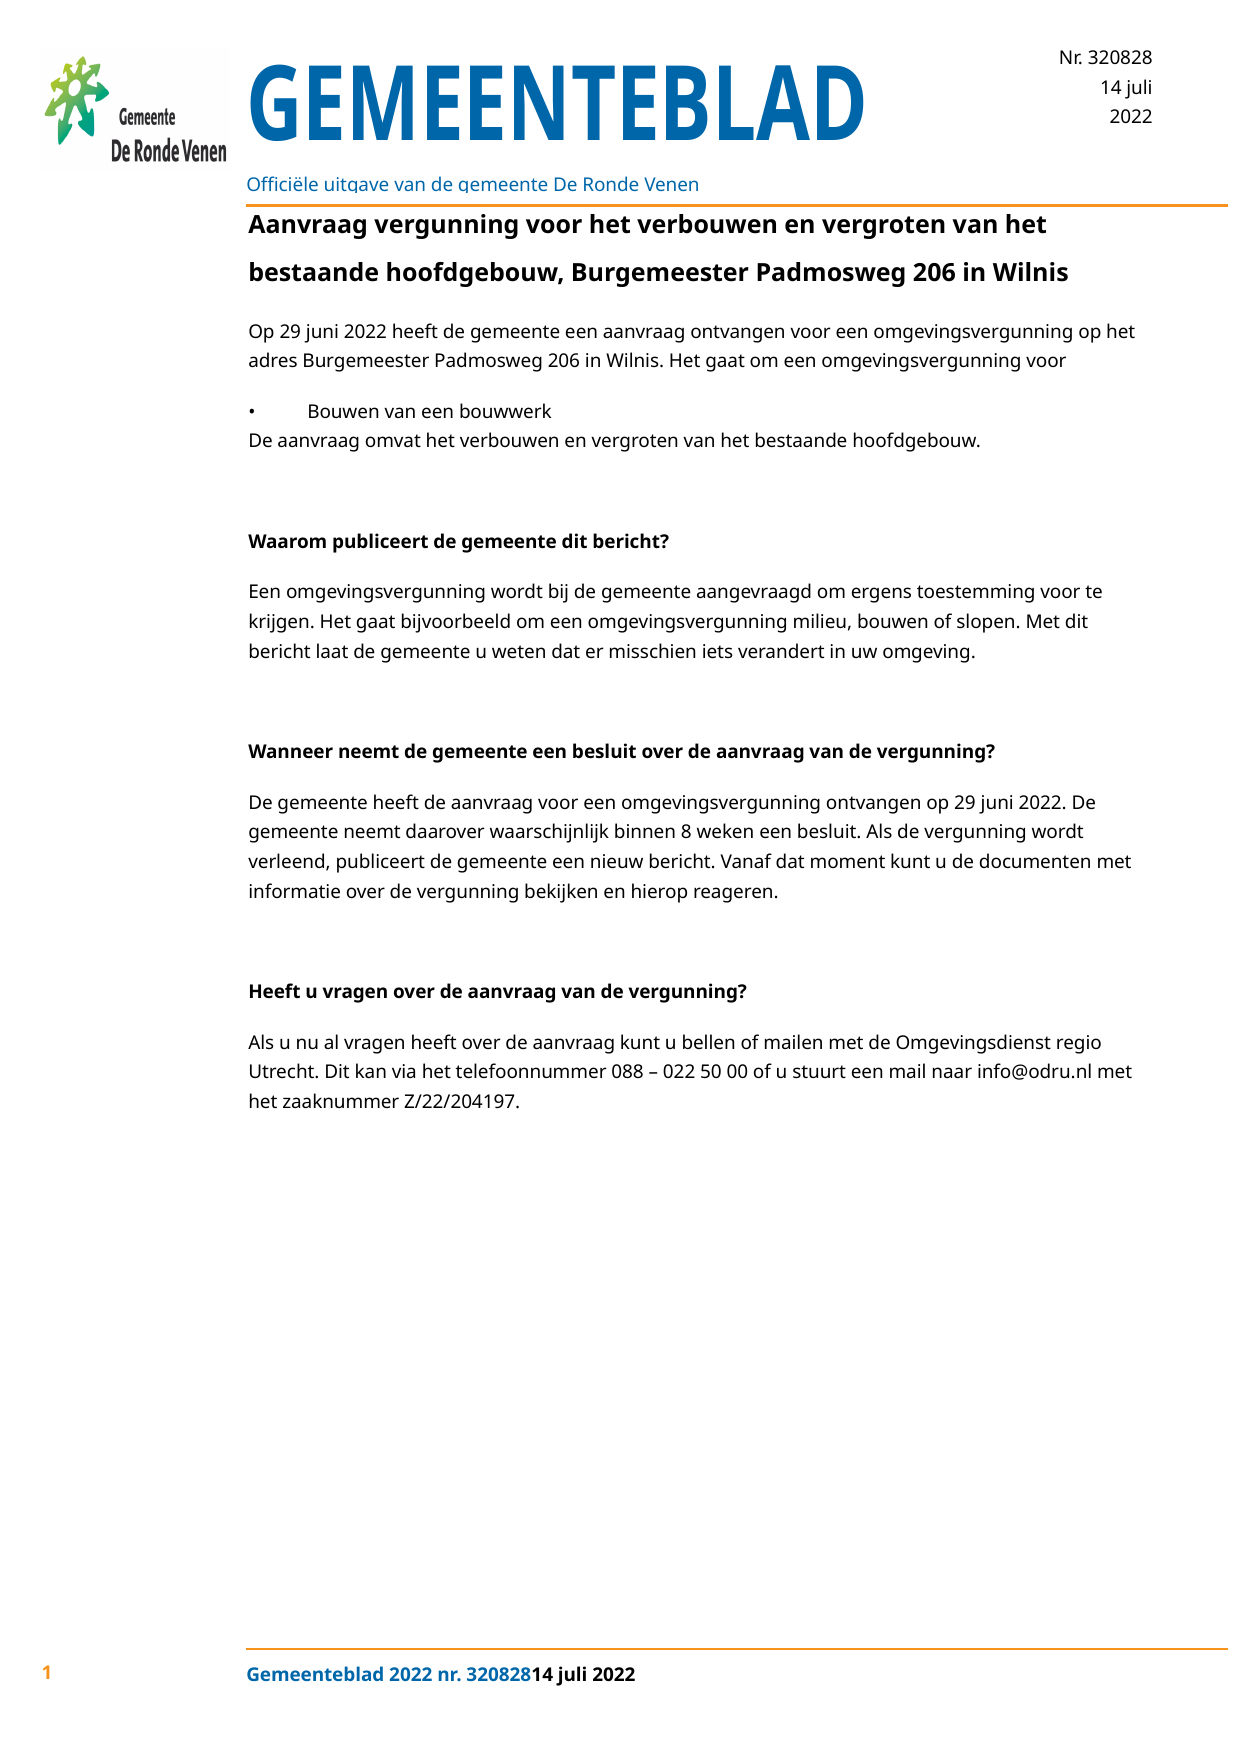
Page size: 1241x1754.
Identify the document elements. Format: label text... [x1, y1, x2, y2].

text Als u nu al vragen heeft over de aanvraag kunt u bellen of mailen met de Omgevingsdienst regio Utrecht. Dit kan via het telefoonnummer 088 – 022 50 00 of u stuurt een mail naar info@odru.nl met het zaaknummer Z/22/204197. [248, 1029, 1152, 1114]
list Bouwen van een bouwwerk [248, 398, 1152, 424]
text Waarom publiceert de gemeente dit bericht? [248, 528, 1152, 554]
text Op 29 juni 2022 heeft de gemeente een aanvraag ontvangen voor een omgevingsvergunning op het adres Burgemeester Padmosweg 206 in Wilnis. Het gaat om een omgevingsvergunning voor [248, 318, 1152, 373]
text De gemeente heeft de aanvraag voor een omgevingsvergunning ontvangen op 29 juni 2022. De gemeente neemt daarover waarschijnlijk binnen 8 weken een besluit. Als de vergunning wordt verleend, publiceert de gemeente een nieuw bericht. Vanaf dat moment kunt u de documenten met informatie over de vergunning bekijken en hierop reageren. [248, 789, 1152, 904]
text Aanvraag vergunning voor het verbouwen en vergroten van het bestaande hoofdgebouw, Burgemeester Padmosweg 206 in Wilnis [248, 207, 1152, 288]
text Wanneer neemt de gemeente een besluit over de aanvraag van de vergunning? [248, 739, 1152, 764]
text Heeft u vragen over de aanvraag van de vergunning? [248, 979, 1152, 1004]
text Een omgevingsvergunning wordt bij de gemeente aangevraagd om ergens toestemming voor te krijgen. Het gaat bijvoorbeeld om een omgevingsvergunning milieu, bouwen of slopen. Met dit bericht laat de gemeente u weten dat er misschien iets verandert in uw omgeving. [248, 579, 1152, 664]
text De aanvraag omvat het verbouwen en vergroten van het bestaande hoofdgebouw. [248, 427, 1152, 453]
picture [41, 47, 231, 172]
